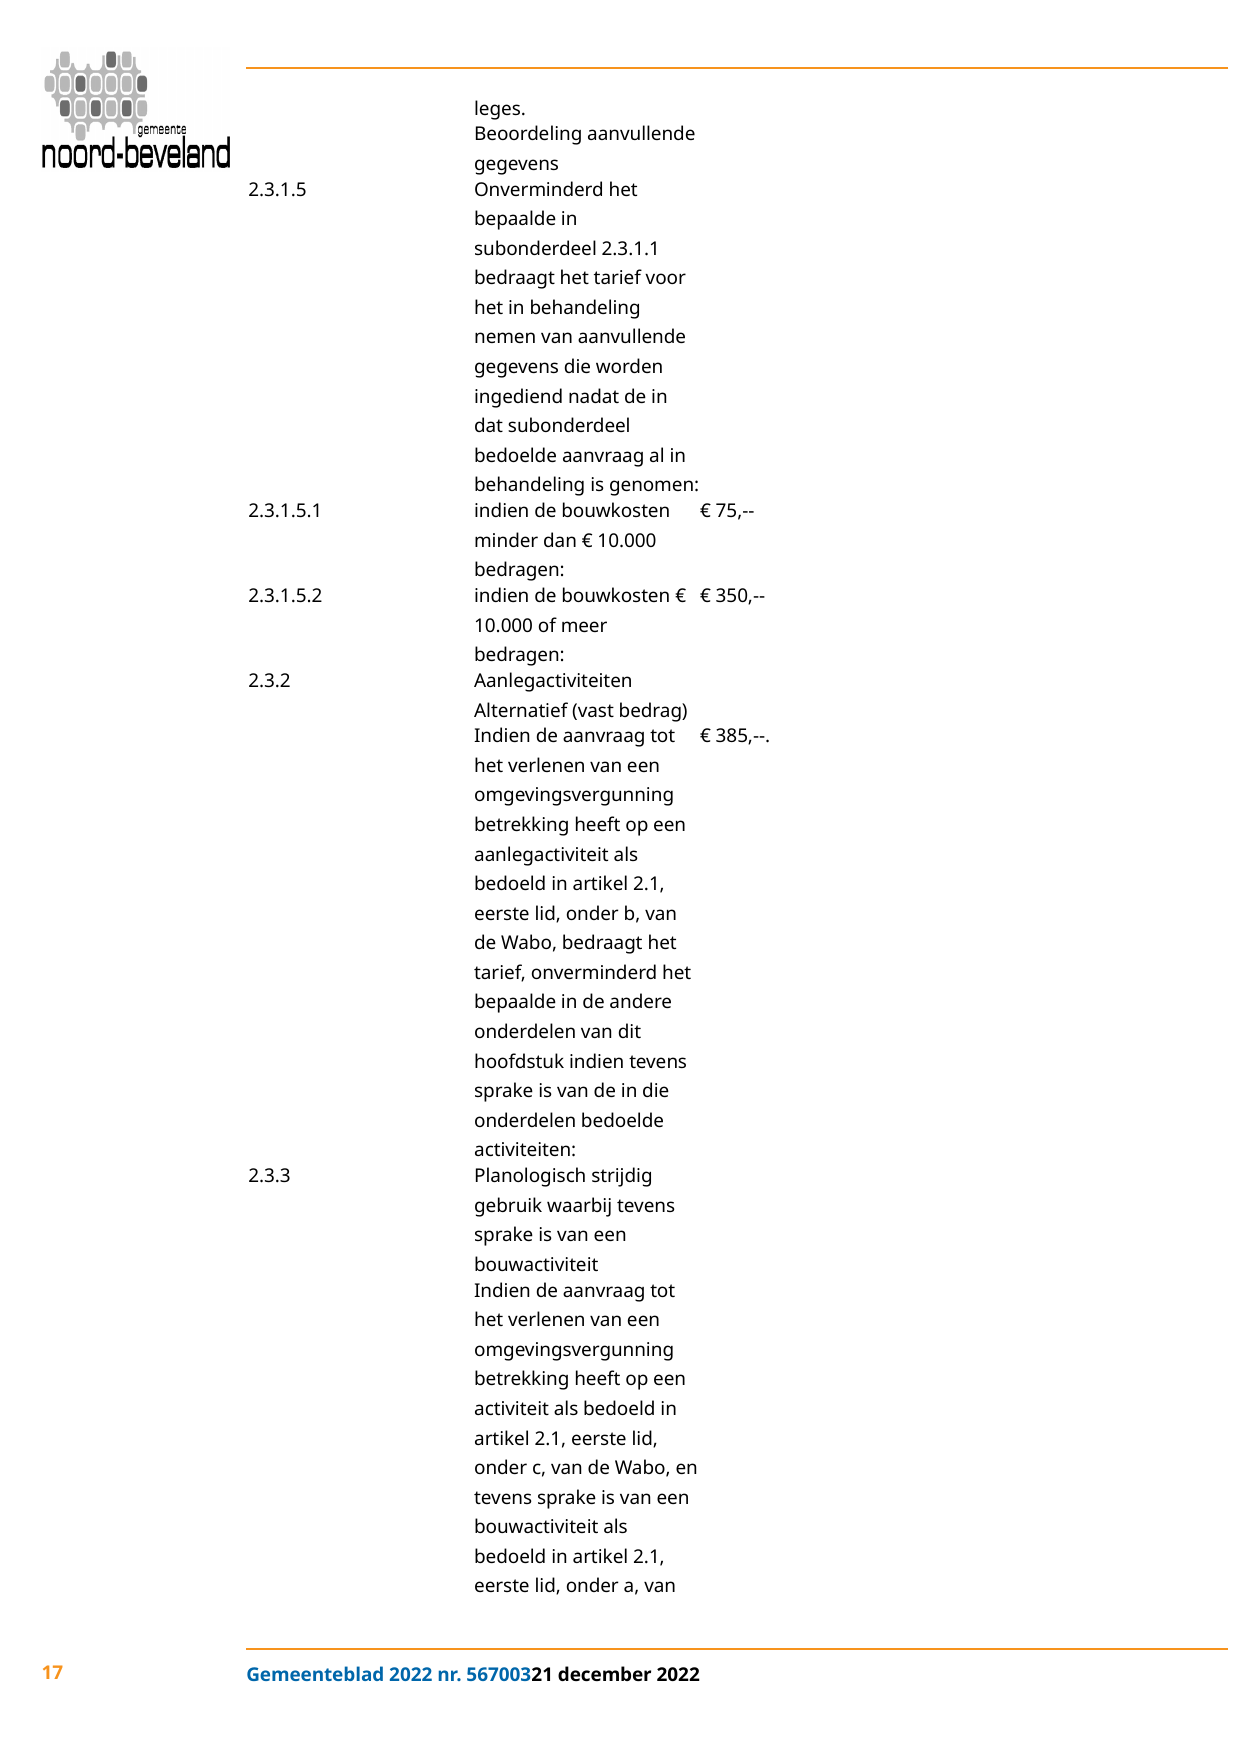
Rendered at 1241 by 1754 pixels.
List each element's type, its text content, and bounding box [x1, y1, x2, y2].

table_cell Indien de aanvraag tot het verlenen van een omgevingsvergunning betrekking heeft op een aanlegactiviteit als bedoeld in artikel 2.1, eerste lid, onder b, van de Wabo, bedraagt het tarief, onverminderd het bepaalde in de andere onderdelen van dit hoofdstuk indien tevens sprake is van de in die onderdelen bedoelde activiteiten: [474, 723, 700, 1162]
table_cell 2.3.2 [248, 667, 474, 722]
table_cell [248, 95, 474, 121]
table_cell [700, 95, 1152, 121]
table_cell [700, 667, 1152, 722]
table_cell [700, 176, 1152, 497]
table_cell indien de bouwkosten € 10.000 of meer bedragen: [474, 582, 700, 667]
table_cell Onverminderd het bepaalde in subonderdeel 2.3.1.1 bedraagt het tarief voor het in behandeling nemen van aanvullende gegevens die worden ingediend nadat de in dat subonderdeel bedoelde aanvraag al in behandeling is genomen: [474, 176, 700, 497]
table_cell [248, 1277, 474, 1598]
table_cell 2.3.1.5 [248, 176, 474, 497]
table_cell € 75,-- [700, 498, 1152, 582]
table_cell Planologisch strijdig gebruik waarbij tevens sprake is van een bouwactiviteit [474, 1163, 700, 1277]
table_cell € 350,-- [700, 582, 1152, 667]
table_cell Beoordeling aanvullende gegevens [474, 121, 700, 176]
table_cell leges. [474, 95, 700, 121]
table_cell 2.3.1.5.1 [248, 498, 474, 582]
table_cell [248, 121, 474, 176]
picture [41, 47, 231, 172]
table_cell [700, 121, 1152, 176]
table_cell [700, 1163, 1152, 1277]
table_cell 2.3.1.5.2 [248, 582, 474, 667]
table_cell € 385,--. [700, 723, 1152, 1162]
table_cell indien de bouwkosten minder dan € 10.000 bedragen: [474, 498, 700, 582]
table_cell [700, 1277, 1152, 1598]
table_cell Indien de aanvraag tot het verlenen van een omgevingsvergunning betrekking heeft op een activiteit als bedoeld in artikel 2.1, eerste lid, onder c, van de Wabo, en tevens sprake is van een bouwactiviteit als bedoeld in artikel 2.1, eerste lid, onder a, van [474, 1277, 700, 1598]
table_cell [248, 723, 474, 1162]
table_cell 2.3.3 [248, 1163, 474, 1277]
table_cell Aanlegactiviteiten Alternatief (vast bedrag) [474, 667, 700, 722]
